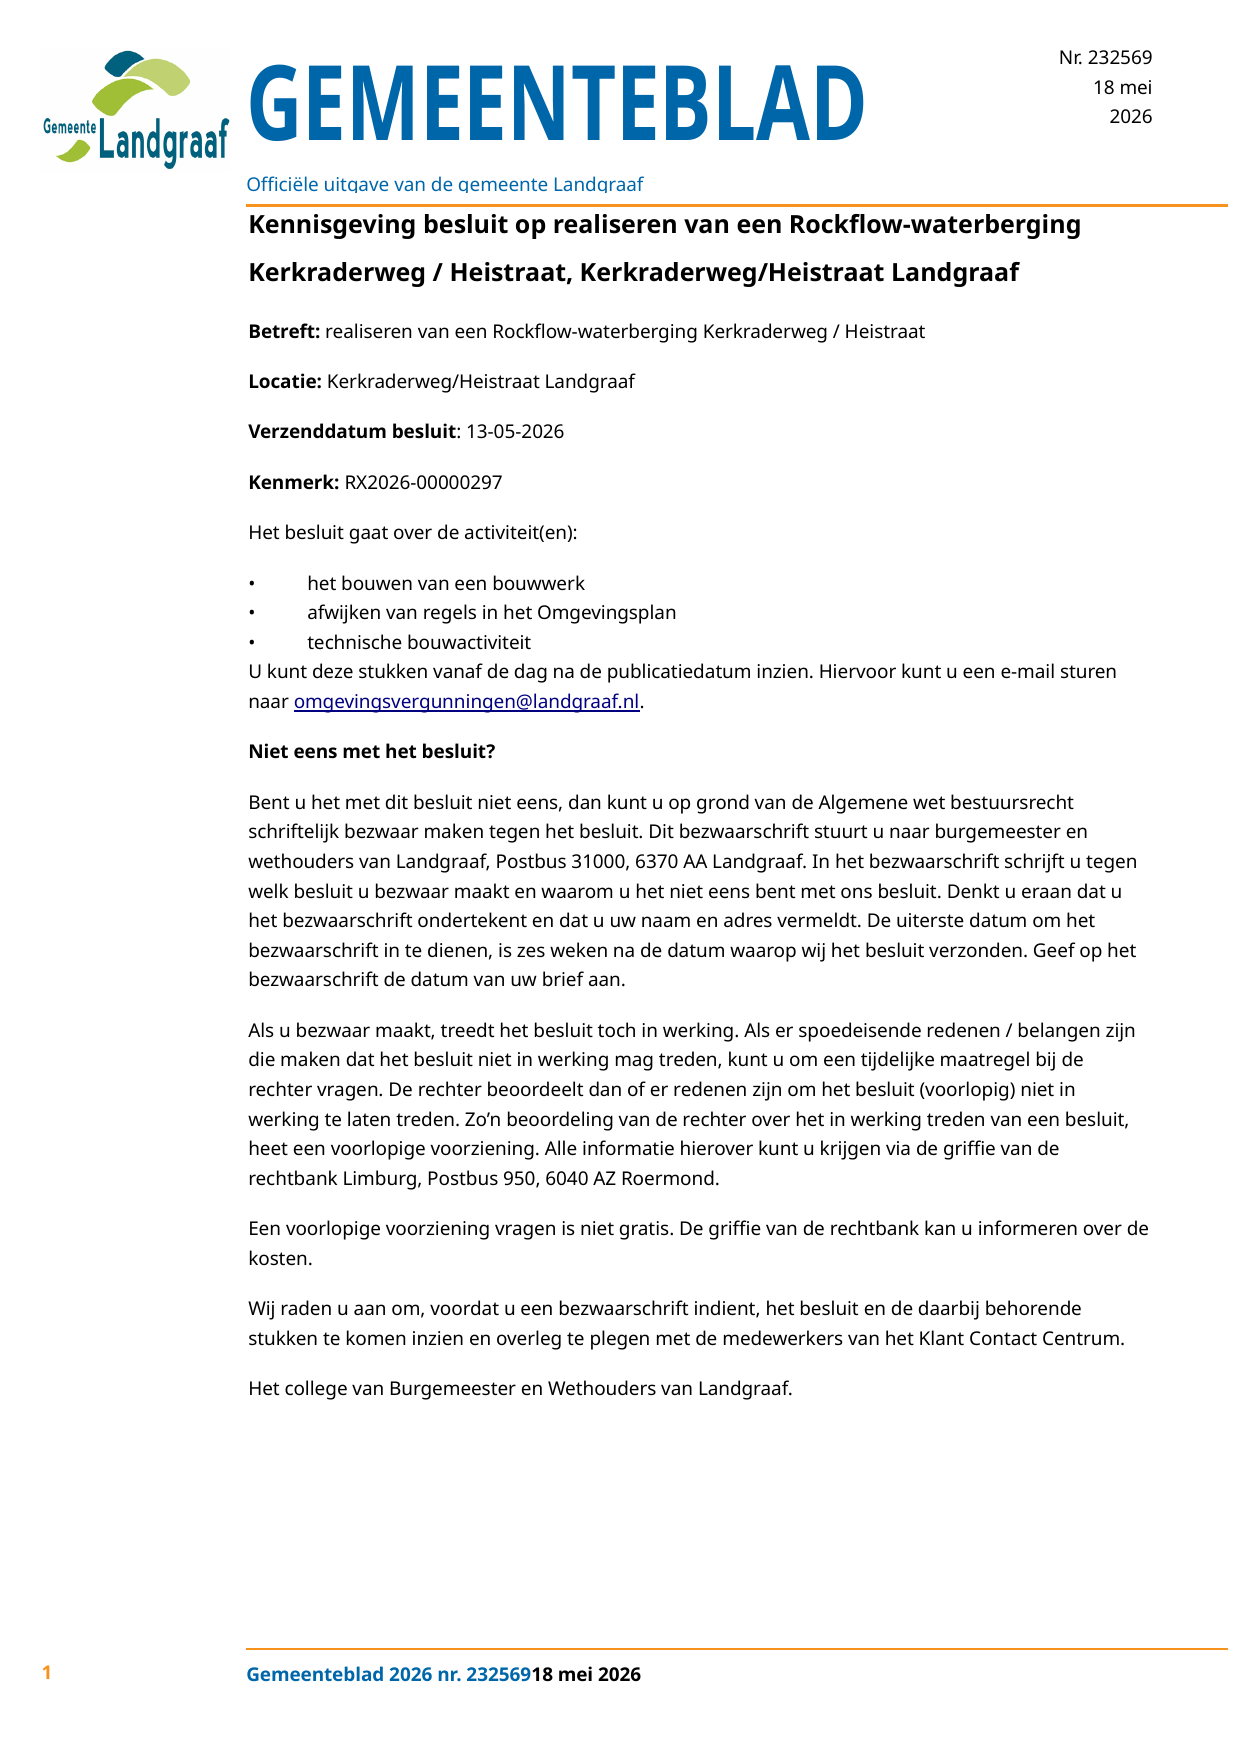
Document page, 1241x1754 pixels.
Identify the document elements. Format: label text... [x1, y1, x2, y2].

text Het besluit gaat over de activiteit(en): [248, 519, 1152, 545]
text Betreft: realiseren van een Rockflow-waterberging Kerkraderweg / Heistraat [248, 318, 1152, 344]
text U kunt deze stukken vanaf de dag na de publicatiedatum inzien. Hiervoor kunt u een e-mail sturen naar omgevingsvergunningen@landgraaf.nl. [248, 659, 1152, 714]
text Kennisgeving besluit op realiseren van een Rockflow-waterberging Kerkraderweg / Heistraat, Kerkraderweg/Heistraat Landgraaf [248, 207, 1152, 288]
text Verzenddatum besluit: 13-05-2026 [248, 419, 1152, 444]
text Niet eens met het besluit? [248, 739, 1152, 764]
text Het college van Burgemeester en Wethouders van Landgraaf. [248, 1375, 1152, 1401]
list technische bouwactiviteit [248, 629, 1152, 655]
text Een voorlopige voorziening vragen is niet gratis. De griffie van de rechtbank kan u informeren over de kosten. [248, 1215, 1152, 1271]
text Locatie: Kerkraderweg/Heistraat Landgraaf [248, 368, 1152, 394]
list het bouwen van een bouwwerk [248, 570, 1152, 596]
text Kenmerk: RX2026-00000297 [248, 469, 1152, 495]
picture [41, 47, 231, 172]
text Bent u het met dit besluit niet eens, dan kunt u op grond van de Algemene wet bestuursrecht schriftelijk bezwaar maken tegen het besluit. Dit bezwaarschrift stuurt u naar burgemeester en wethouders van Landgraaf, Postbus 31000, 6370 AA Landgraaf. In het bezwaarschrift schrijft u tegen welk besluit u bezwaar maakt en waarom u het niet eens bent met ons besluit. Denkt u eraan dat u het bezwaarschrift ondertekent en dat u uw naam en adres vermeldt. De uiterste datum om het bezwaarschrift in te dienen, is zes weken na de datum waarop wij het besluit verzonden. Geef op het bezwaarschrift de datum van uw brief aan. [248, 789, 1152, 992]
list afwijken van regels in het Omgevingsplan [248, 599, 1152, 625]
text Wij raden u aan om, voordat u een bezwaarschrift indient, het besluit en de daarbij behorende stukken te komen inzien en overleg te plegen met de medewerkers van het Klant Contact Centrum. [248, 1295, 1152, 1351]
text Als u bezwaar maakt, treedt het besluit toch in werking. Als er spoedeisende redenen / belangen zijn die maken dat het besluit niet in werking mag treden, kunt u om een tijdelijke maatregel bij de rechter vragen. De rechter beoordeelt dan of er redenen zijn om het besluit (voorlopig) niet in werking te laten treden. Zo’n beoordeling van de rechter over het in werking treden van een besluit, heet een voorlopige voorziening. Alle informatie hierover kunt u krijgen via de griffie van de rechtbank Limburg, Postbus 950, 6040 AZ Roermond. [248, 1017, 1152, 1191]
